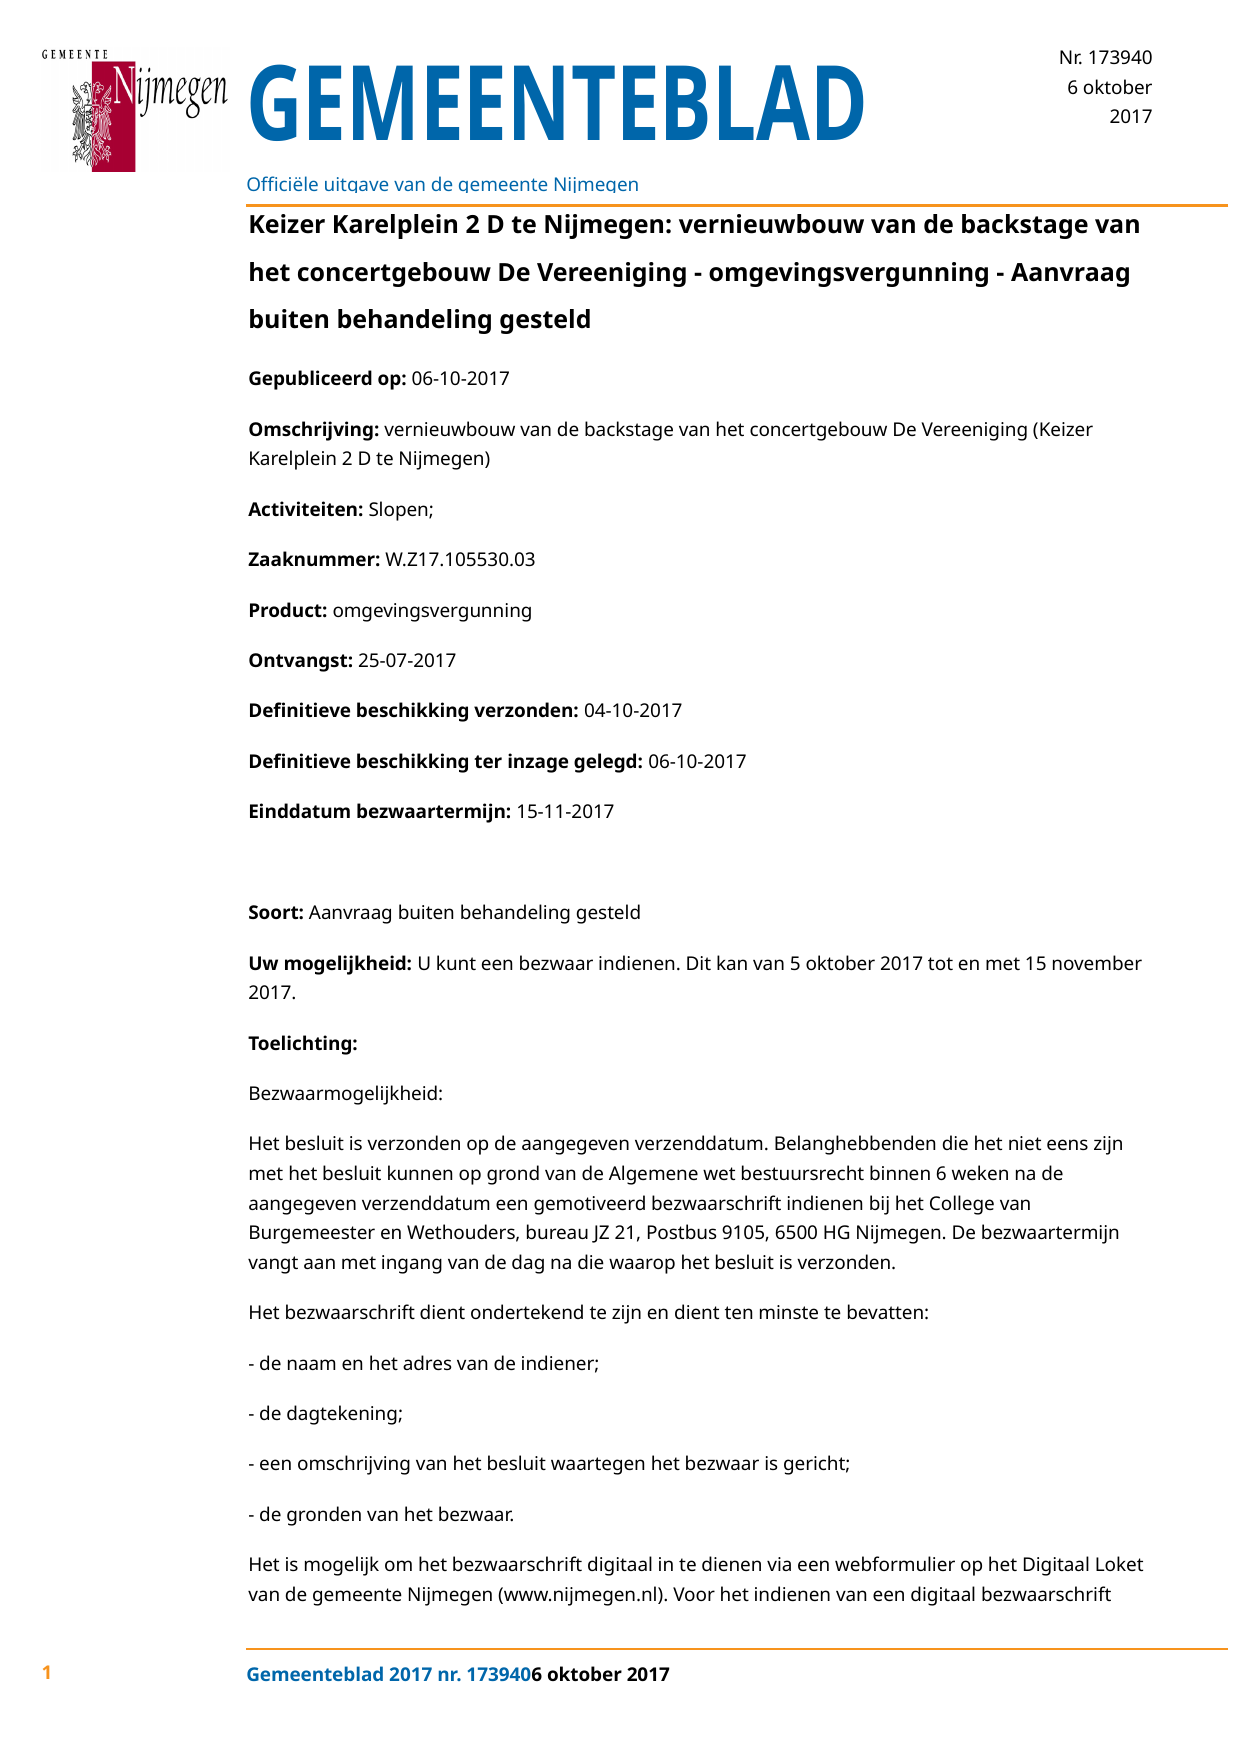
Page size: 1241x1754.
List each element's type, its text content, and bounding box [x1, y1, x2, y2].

text Definitieve beschikking ter inzage gelegd: 06-10-2017 [248, 748, 1152, 774]
text - een omschrijving van het besluit waartegen het bezwaar is gericht; [248, 1451, 1152, 1476]
text Gepubliceerd op: 06-10-2017 [248, 366, 1152, 391]
text Product: omgevingsvergunning [248, 597, 1152, 622]
text Keizer Karelplein 2 D te Nijmegen: vernieuwbouw van de backstage van het concertgebouw De Vereeniging - omgevingsvergunning - Aanvraag buiten behandeling gesteld [248, 207, 1152, 336]
text - de naam en het adres van de indiener; [248, 1350, 1152, 1375]
text Zaaknummer: W.Z17.105530.03 [248, 546, 1152, 572]
picture [41, 47, 231, 172]
text Het is mogelijk om het bezwaarschrift digitaal in te dienen via een webformulier op het Digitaal Loket van de gemeente Nijmegen (www.nijmegen.nl). Voor het indienen van een digitaal bezwaarschrift [248, 1551, 1152, 1607]
text Einddatum bezwaartermijn: 15-11-2017 [248, 798, 1152, 824]
text - de dagtekening; [248, 1400, 1152, 1426]
text Het bezwaarschrift dient ondertekend te zijn en dient ten minste te bevatten: [248, 1299, 1152, 1325]
text Uw mogelijkheid: U kunt een bezwaar indienen. Dit kan van 5 oktober 2017 tot en met 15 november 2017. [248, 950, 1152, 1005]
text Definitieve beschikking verzonden: 04-10-2017 [248, 698, 1152, 723]
text Soort: Aanvraag buiten behandeling gesteld [248, 899, 1152, 925]
text Omschrijving: vernieuwbouw van de backstage van het concertgebouw De Vereeniging (Keizer Karelplein 2 D te Nijmegen) [248, 416, 1152, 471]
text - de gronden van het bezwaar. [248, 1501, 1152, 1527]
text Het besluit is verzonden op de aangegeven verzenddatum. Belanghebbenden die het niet eens zijn met het besluit kunnen op grond van de Algemene wet bestuursrecht binnen 6 weken na de aangegeven verzenddatum een gemotiveerd bezwaarschrift indienen bij het College van Burgemeester en Wethouders, bureau JZ 21, Postbus 9105, 6500 HG Nijmegen. De bezwaartermijn vangt aan met ingang van de dag na die waarop het besluit is verzonden. [248, 1131, 1152, 1274]
text Toelichting: [248, 1030, 1152, 1055]
text Bezwaarmogelijkheid: [248, 1080, 1152, 1106]
text Activiteiten: Slopen; [248, 496, 1152, 522]
text Ontvangst: 25-07-2017 [248, 647, 1152, 673]
